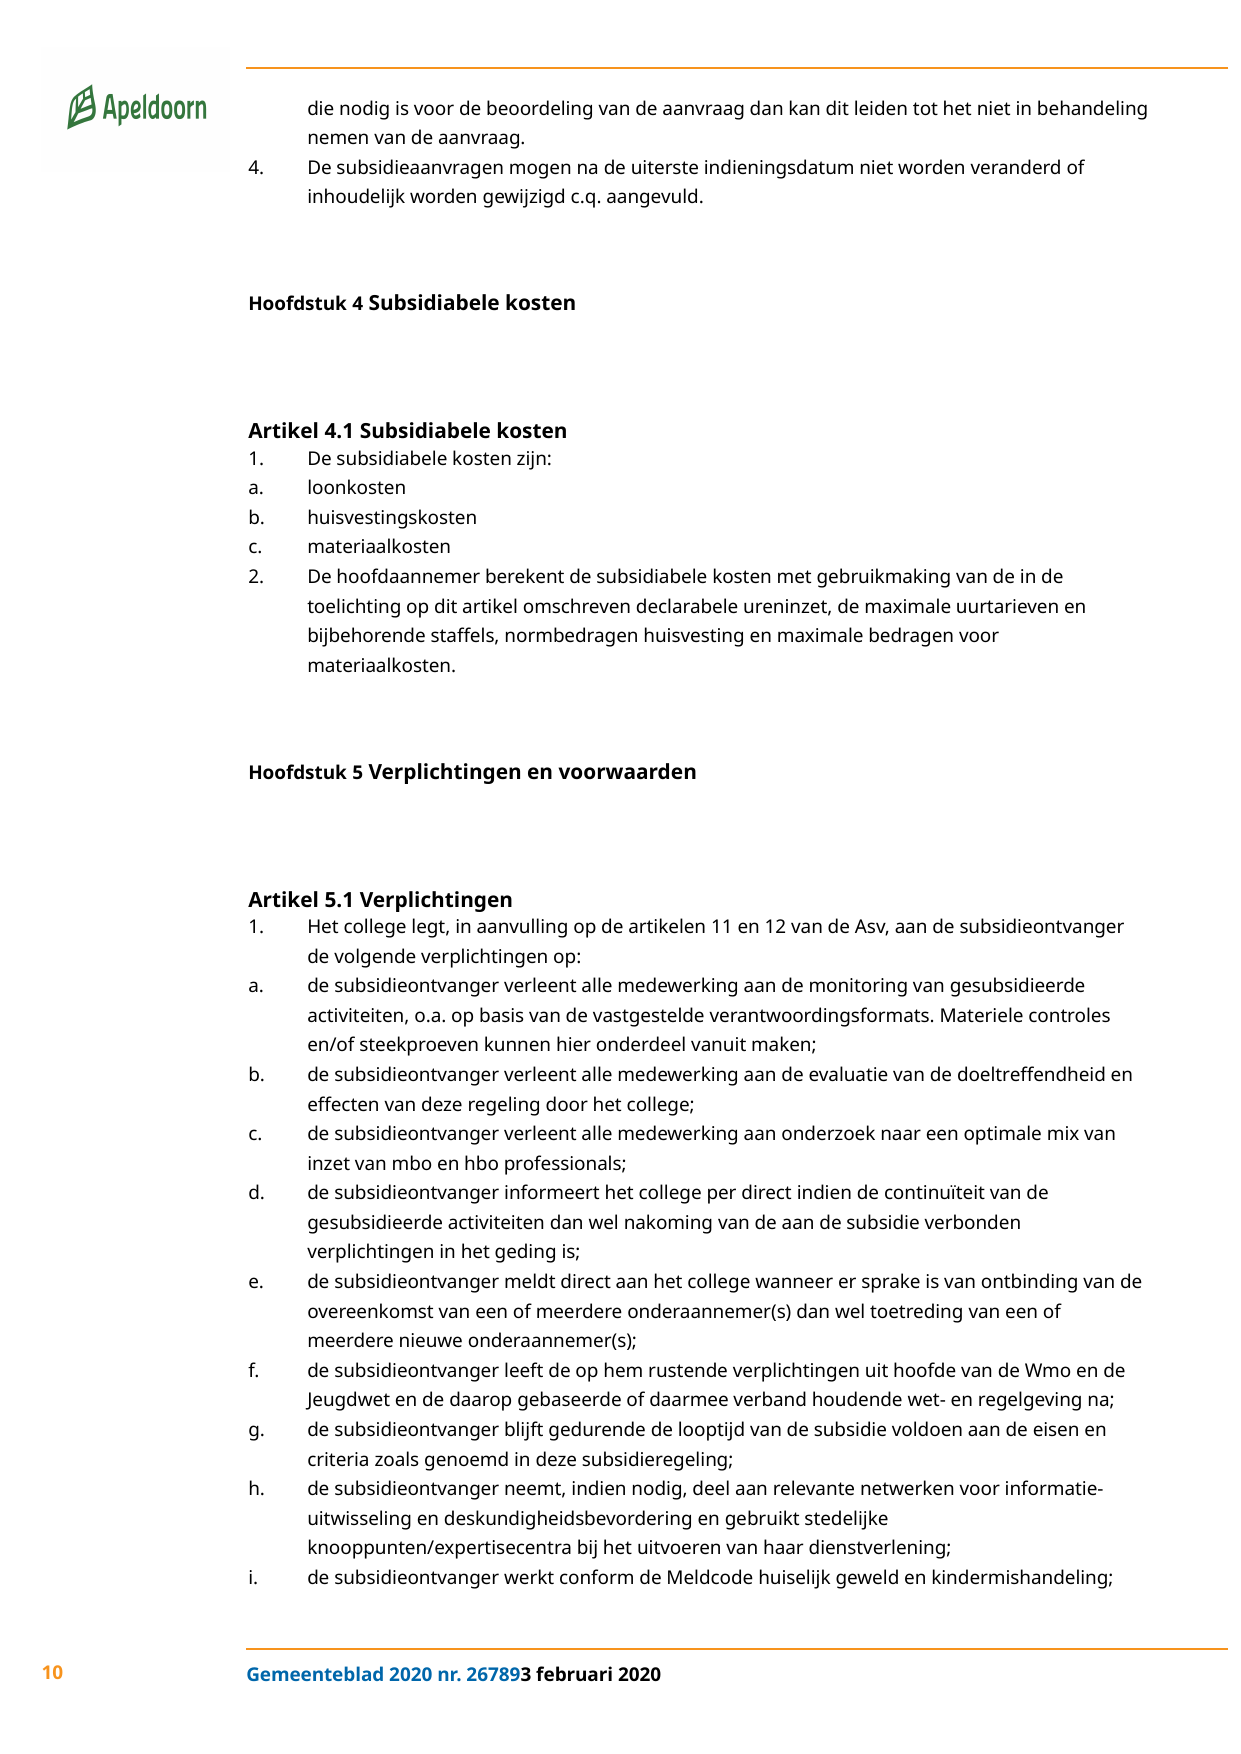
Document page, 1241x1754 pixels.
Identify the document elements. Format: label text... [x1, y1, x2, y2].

list De subsidieaanvragen mogen na de uiterste indieningsdatum niet worden veranderd of inhoudelijk worden gewijzigd c.q. aangevuld. [248, 154, 1152, 209]
text Artikel 4.1 Subsidiabele kosten [248, 416, 1152, 445]
list de subsidieontvanger informeert het college per direct indien de continuïteit van de gesubsidieerde activiteiten dan wel nakoming van de aan de subsidie verbonden verplichtingen in het geding is; [248, 1179, 1152, 1264]
list de subsidieontvanger meldt direct aan het college wanneer er sprake is van ontbinding van de overeenkomst van een of meerdere onderaannemer(s) dan wel toetreding van een of meerdere nieuwe onderaannemer(s); [248, 1268, 1152, 1353]
list de subsidieontvanger neemt, indien nodig, deel aan relevante netwerken voor informatie-uitwisseling en deskundigheidsbevordering en gebruikt stedelijke knooppunten/expertisecentra bij het uitvoeren van haar dienstverlening; [248, 1475, 1152, 1560]
list loonkosten [248, 474, 1152, 500]
list De subsidiabele kosten zijn: [248, 445, 1152, 471]
list De hoofdaannemer berekent de subsidiabele kosten met gebruikmaking van de in de toelichting op dit artikel omschreven declarabele ureninzet, de maximale uurtarieven en bijbehorende staffels, normbedragen huisvesting en maximale bedragen voor materiaalkosten. [248, 563, 1152, 678]
list die nodig is voor de beoordeling van de aanvraag dan kan dit leiden tot het niet in behandeling nemen van de aanvraag. [248, 95, 1152, 150]
text Hoofdstuk 5 Verplichtingen en voorwaarden [248, 757, 1152, 785]
list de subsidieontvanger blijft gedurende de looptijd van de subsidie voldoen aan de eisen en criteria zoals genoemd in deze subsidieregeling; [248, 1416, 1152, 1472]
list de subsidieontvanger verleent alle medewerking aan de evaluatie van de doeltreffendheid en effecten van deze regeling door het college; [248, 1061, 1152, 1117]
text Artikel 5.1 Verplichtingen [248, 885, 1152, 913]
list de subsidieontvanger leeft de op hem rustende verplichtingen uit hoofde van de Wmo en de Jeugdwet en de daarop gebaseerde of daarmee verband houdende wet- en regelgeving na; [248, 1357, 1152, 1412]
list huisvestingskosten [248, 504, 1152, 530]
list Het college legt, in aanvulling op de artikelen 11 en 12 van de Asv, aan de subsidieontvanger de volgende verplichtingen op: [248, 913, 1152, 969]
picture [41, 47, 231, 172]
list materiaalkosten [248, 534, 1152, 559]
list de subsidieontvanger werkt conform de Meldcode huiselijk geweld en kindermishandeling; [248, 1564, 1152, 1590]
list de subsidieontvanger verleent alle medewerking aan onderzoek naar een optimale mix van inzet van mbo en hbo professionals; [248, 1120, 1152, 1176]
list de subsidieontvanger verleent alle medewerking aan de monitoring van gesubsidieerde activiteiten, o.a. op basis van de vastgestelde verantwoordingsformats. Materiele controles en/of steekproeven kunnen hier onderdeel vanuit maken; [248, 972, 1152, 1057]
text Hoofdstuk 4 Subsidiabele kosten [248, 288, 1152, 317]
